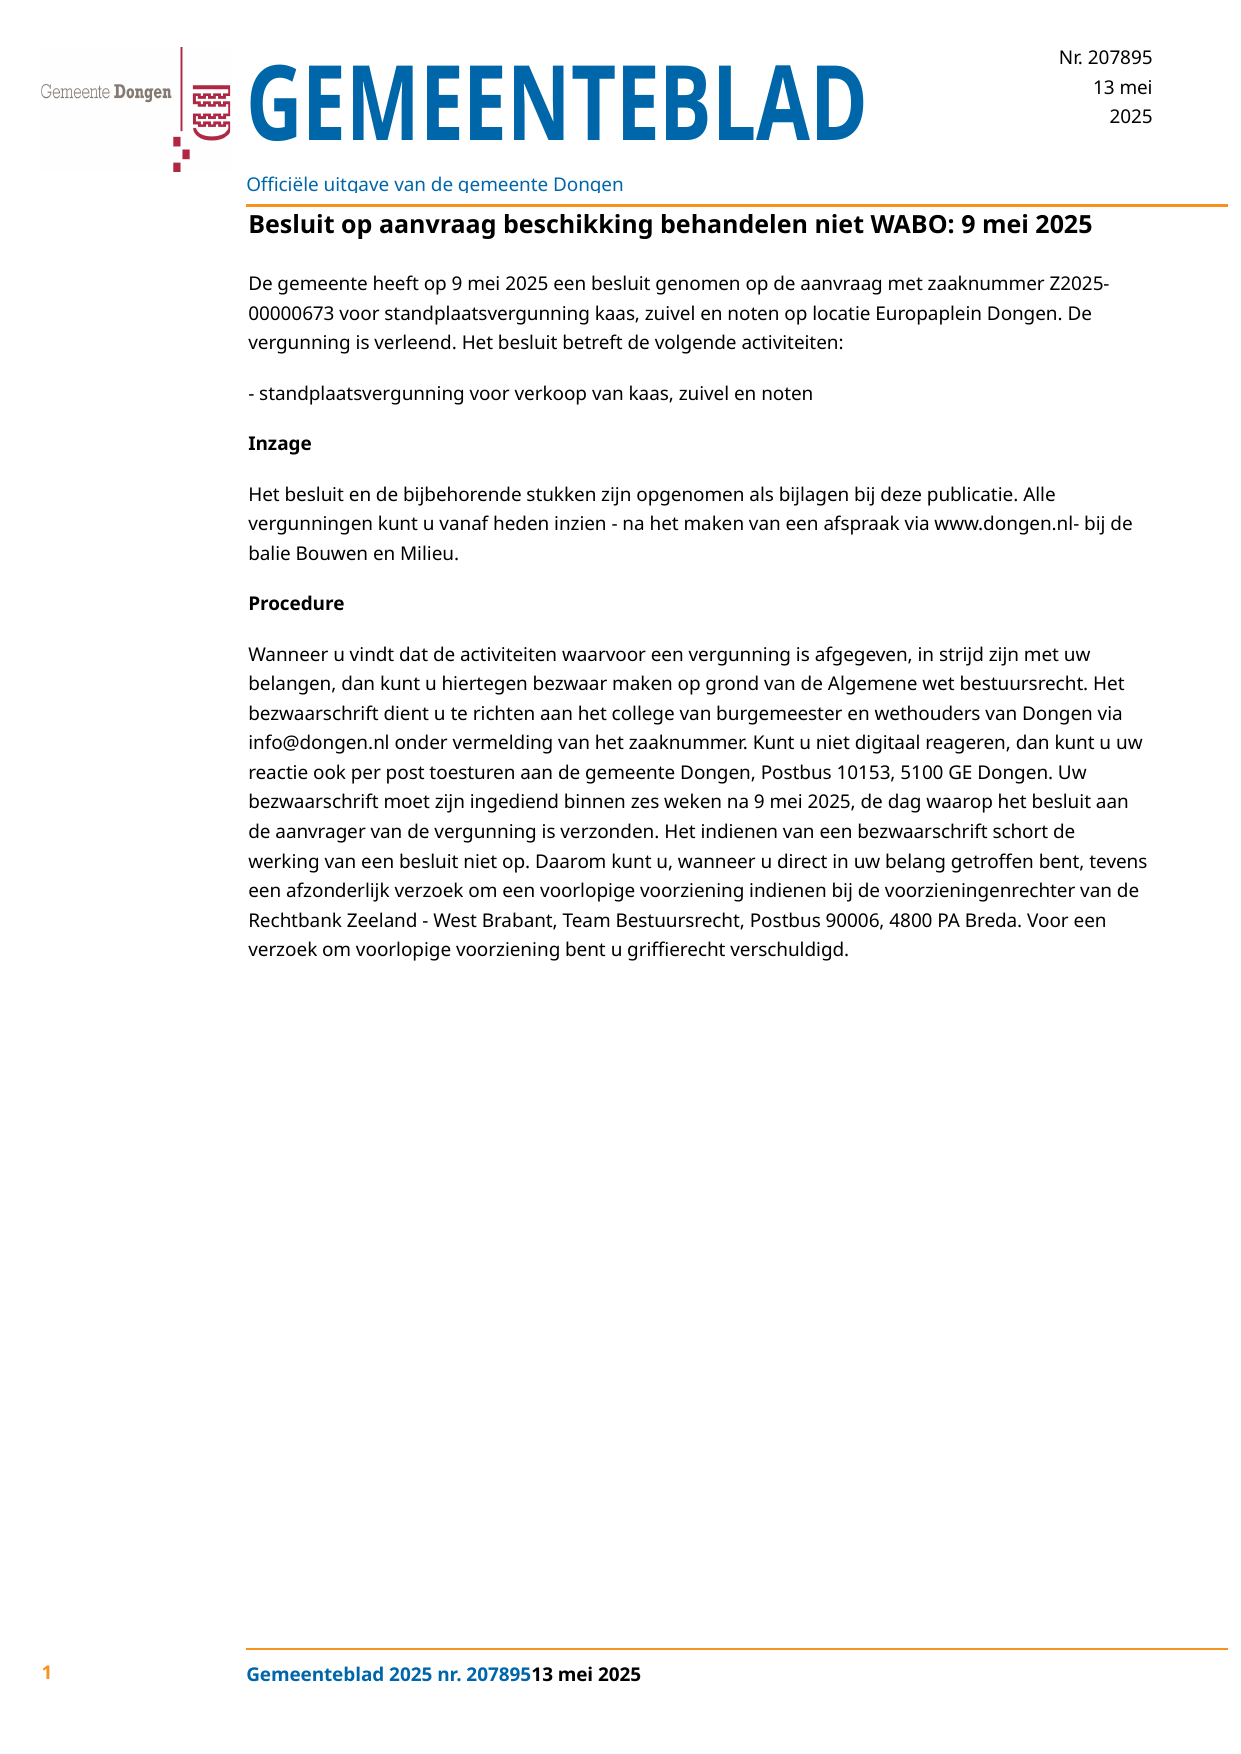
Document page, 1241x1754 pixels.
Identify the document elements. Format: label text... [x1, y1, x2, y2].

text Het besluit en de bijbehorende stukken zijn opgenomen als bijlagen bij deze publicatie. Alle vergunningen kunt u vanaf heden inzien - na het maken van een afspraak via www.dongen.nl- bij de balie Bouwen en Milieu. [248, 481, 1152, 566]
picture [41, 47, 231, 172]
text - standplaatsvergunning voor verkoop van kaas, zuivel en noten [248, 380, 1152, 406]
text Wanneer u vindt dat de activiteiten waarvoor een vergunning is afgegeven, in strijd zijn met uw belangen, dan kunt u hiertegen bezwaar maken op grond van de Algemene wet bestuursrecht. Het bezwaarschrift dient u te richten aan het college van burgemeester en wethouders van Dongen via info@dongen.nl onder vermelding van het zaaknummer. Kunt u niet digitaal reageren, dan kunt u uw reactie ook per post toesturen aan de gemeente Dongen, Postbus 10153, 5100 GE Dongen. Uw bezwaarschrift moet zijn ingediend binnen zes weken na 9 mei 2025, de dag waarop het besluit aan de aanvrager van de vergunning is verzonden. Het indienen van een bezwaarschrift schort de werking van een besluit niet op. Daarom kunt u, wanneer u direct in uw belang getroffen bent, tevens een afzonderlijk verzoek om een voorlopige voorziening indienen bij de voorzieningenrechter van de Rechtbank Zeeland - West Brabant, Team Bestuursrecht, Postbus 90006, 4800 PA Breda. Voor een verzoek om voorlopige voorziening bent u griffierecht verschuldigd. [248, 641, 1152, 962]
text Inzage [248, 430, 1152, 456]
text Besluit op aanvraag beschikking behandelen niet WABO: 9 mei 2025 [248, 207, 1152, 241]
text Procedure [248, 590, 1152, 616]
text De gemeente heeft op 9 mei 2025 een besluit genomen op de aanvraag met zaaknummer Z2025-00000673 voor standplaatsvergunning kaas, zuivel en noten op locatie Europaplein Dongen. De vergunning is verleend. Het besluit betreft de volgende activiteiten: [248, 270, 1152, 355]
